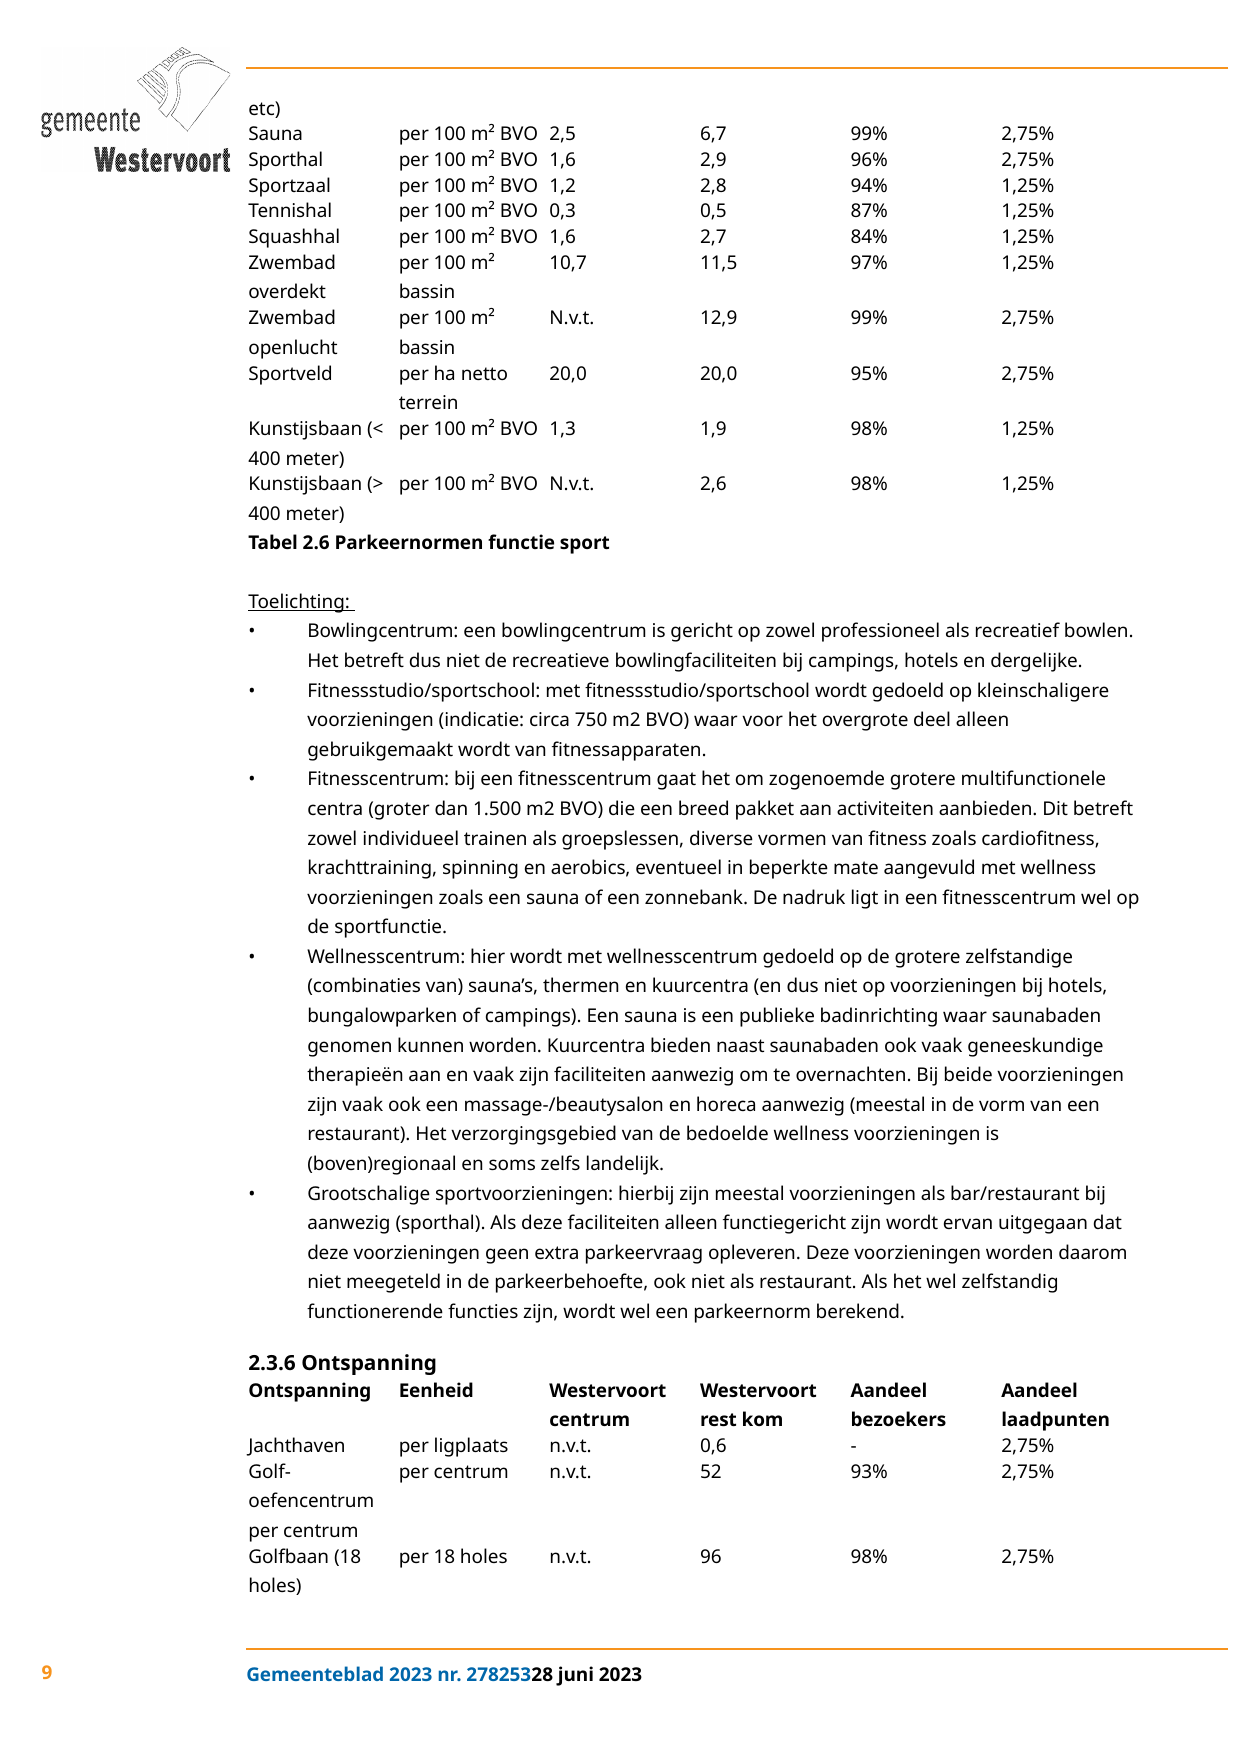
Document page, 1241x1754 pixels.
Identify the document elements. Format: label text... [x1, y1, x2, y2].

table_cell 98% [850, 470, 1001, 526]
table_cell per 100 m² BVO [399, 172, 549, 198]
table_cell 1,25% [1001, 224, 1152, 249]
picture [41, 47, 231, 172]
table_header Westervoort centrum [549, 1377, 700, 1432]
table_header Aandeel laadpunten [1001, 1377, 1152, 1432]
text 2.3.6 Ontspanning [248, 1348, 1152, 1377]
table_cell Squashhal [248, 224, 398, 249]
table_cell 87% [850, 198, 1001, 223]
table_cell 1,25% [1001, 172, 1152, 198]
table_cell 1,6 [549, 224, 700, 249]
table_cell n.v.t. [549, 1458, 700, 1543]
table_cell Golfbaan (18 holes) [248, 1543, 398, 1598]
table_cell 96 [700, 1543, 850, 1598]
table_cell 2,75% [1001, 1433, 1152, 1458]
text Toelichting: [248, 588, 1152, 614]
table_cell Golf-oefencentrum per centrum [248, 1458, 398, 1543]
table_cell Sporthal [248, 146, 398, 172]
table_cell n.v.t. [549, 1543, 700, 1598]
table_cell 0,3 [549, 198, 700, 223]
table_cell 1,2 [549, 172, 700, 198]
table_cell 99% [850, 121, 1001, 146]
table_cell [549, 95, 700, 121]
table_cell 2,6 [700, 470, 850, 526]
table_cell 1,6 [549, 146, 700, 172]
table_cell 10,7 [549, 249, 700, 304]
table_cell per 100 m² bassin [399, 305, 549, 360]
table_header Eenheid [399, 1377, 549, 1432]
table_cell per ha netto terrein [399, 360, 549, 415]
table_header Aandeel bezoekers [850, 1377, 1001, 1432]
table_cell 6,7 [700, 121, 850, 146]
list Grootschalige sportvoorzieningen: hierbij zijn meestal voorzieningen als bar/restaurant bij aanwezig (sporthal). Als deze faciliteiten alleen functiegericht zijn wordt ervan uitgegaan dat deze voorzieningen geen extra parkeervraag opleveren. Deze voorzieningen worden daarom niet meegeteld in de parkeerbehoefte, ook niet als restaurant. Als het wel zelfstandig functionerende functies zijn, wordt wel een parkeernorm berekend. [248, 1180, 1152, 1324]
table_cell 99% [850, 305, 1001, 360]
table_cell [850, 95, 1001, 121]
table_cell N.v.t. [549, 470, 700, 526]
table_cell 2,5 [549, 121, 700, 146]
table_cell 2,75% [1001, 146, 1152, 172]
table_cell 12,9 [700, 305, 850, 360]
table_cell per 100 m² BVO [399, 224, 549, 249]
table_cell N.v.t. [549, 305, 700, 360]
list Bowlingcentrum: een bowlingcentrum is gericht op zowel professioneel als recreatief bowlen. Het betreft dus niet de recreatieve bowlingfaciliteiten bij campings, hotels en dergelijke. [248, 618, 1152, 673]
table_cell 2,75% [1001, 1458, 1152, 1543]
list Fitnessstudio/sportschool: met fitnessstudio/sportschool wordt gedoeld op kleinschaligere voorzieningen (indicatie: circa 750 m2 BVO) waar voor het overgrote deel alleen gebruikgemaakt wordt van fitnessapparaten. [248, 677, 1152, 762]
table_cell 84% [850, 224, 1001, 249]
table_cell per 100 m² BVO [399, 415, 549, 470]
table_cell etc) [248, 95, 398, 121]
table_cell 1,25% [1001, 415, 1152, 470]
table_cell per ligplaats [399, 1433, 549, 1458]
table_cell 20,0 [700, 360, 850, 415]
table_cell 96% [850, 146, 1001, 172]
table_cell 0,5 [700, 198, 850, 223]
table_cell [399, 95, 549, 121]
text Tabel 2.6 Parkeernormen functie sport [248, 529, 1152, 555]
table_cell 94% [850, 172, 1001, 198]
table_cell 2,75% [1001, 121, 1152, 146]
table_cell 2,75% [1001, 305, 1152, 360]
table_cell [700, 95, 850, 121]
table_cell 1,25% [1001, 249, 1152, 304]
table_cell Jachthaven [248, 1433, 398, 1458]
table_cell 1,9 [700, 415, 850, 470]
table_cell 1,3 [549, 415, 700, 470]
table_cell Kunstijsbaan (> 400 meter) [248, 470, 398, 526]
table_cell 52 [700, 1458, 850, 1543]
table_cell 95% [850, 360, 1001, 415]
table_cell per 100 m² BVO [399, 121, 549, 146]
table_cell Sauna [248, 121, 398, 146]
table_cell Tennishal [248, 198, 398, 223]
table_cell Zwembad openlucht [248, 305, 398, 360]
table_header Westervoort rest kom [700, 1377, 850, 1432]
table_cell 2,9 [700, 146, 850, 172]
table_cell 20,0 [549, 360, 700, 415]
table_cell 11,5 [700, 249, 850, 304]
table_cell 2,8 [700, 172, 850, 198]
table_cell 2,75% [1001, 360, 1152, 415]
table_cell 1,25% [1001, 198, 1152, 223]
table_cell n.v.t. [549, 1433, 700, 1458]
table_header Ontspanning [248, 1377, 398, 1432]
table_cell per 100 m² BVO [399, 198, 549, 223]
table_cell Kunstijsbaan (< 400 meter) [248, 415, 398, 470]
table_cell 0,6 [700, 1433, 850, 1458]
table_cell 93% [850, 1458, 1001, 1543]
table_cell - [850, 1433, 1001, 1458]
table_cell 1,25% [1001, 470, 1152, 526]
list Fitnesscentrum: bij een fitnesscentrum gaat het om zogenoemde grotere multifunctionele centra (groter dan 1.500 m2 BVO) die een breed pakket aan activiteiten aanbieden. Dit betreft zowel individueel trainen als groepslessen, diverse vormen van fitness zoals cardiofitness, krachttraining, spinning en aerobics, eventueel in beperkte mate aangevuld met wellness voorzieningen zoals een sauna of een zonnebank. De nadruk ligt in een fitnesscentrum wel op de sportfunctie. [248, 766, 1152, 939]
table_cell per 100 m² bassin [399, 249, 549, 304]
table_cell 97% [850, 249, 1001, 304]
table_cell per 100 m² BVO [399, 470, 549, 526]
table_cell per 100 m² BVO [399, 146, 549, 172]
table_cell per centrum [399, 1458, 549, 1543]
table_cell per 18 holes [399, 1543, 549, 1598]
table_cell 98% [850, 1543, 1001, 1598]
table_cell Sportzaal [248, 172, 398, 198]
table_cell Sportveld [248, 360, 398, 415]
table_cell 2,7 [700, 224, 850, 249]
table_cell [1001, 95, 1152, 121]
table_cell 98% [850, 415, 1001, 470]
table_cell 2,75% [1001, 1543, 1152, 1598]
table_cell Zwembad overdekt [248, 249, 398, 304]
list Wellnesscentrum: hier wordt met wellnesscentrum gedoeld op de grotere zelfstandige (combinaties van) sauna’s, thermen en kuurcentra (en dus niet op voorzieningen bij hotels, bungalowparken of campings). Een sauna is een publieke badinrichting waar saunabaden genomen kunnen worden. Kuurcentra bieden naast saunabaden ook vaak geneeskundige therapieën aan en vaak zijn faciliteiten aanwezig om te overnachten. Bij beide voorzieningen zijn vaak ook een massage-/beautysalon en horeca aanwezig (meestal in de vorm van een restaurant). Het verzorgingsgebied van de bedoelde wellness voorzieningen is (boven)regionaal en soms zelfs landelijk. [248, 943, 1152, 1176]
